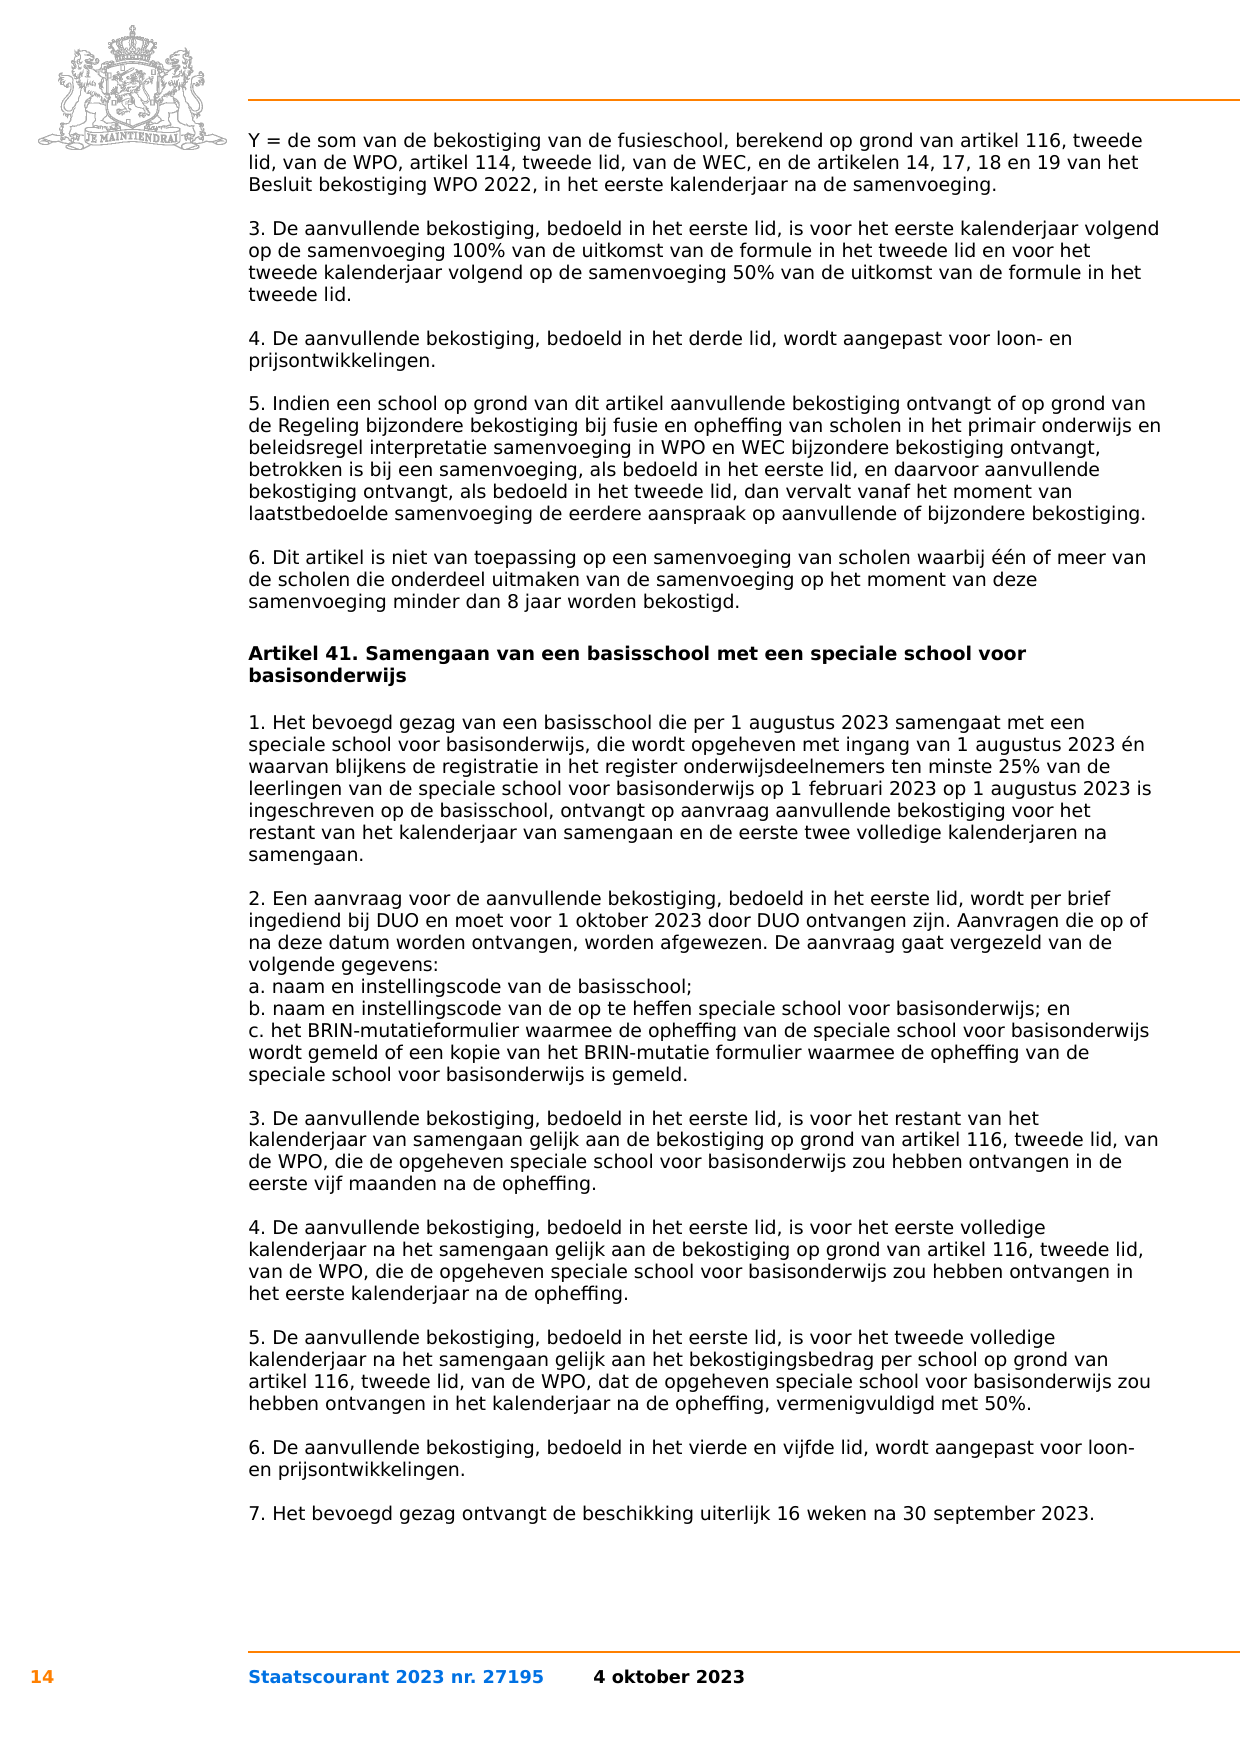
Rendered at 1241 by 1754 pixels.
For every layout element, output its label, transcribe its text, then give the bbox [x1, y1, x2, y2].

text a. naam en instellingscode van de basisschool; [248, 976, 1163, 998]
text 3. De aanvullende bekostiging, bedoeld in het eerste lid, is voor het restant van het kalenderjaar van samengaan gelijk aan de bekostiging op grond van artikel 116, tweede lid, van de WPO, die de opgeheven speciale school voor basisonderwijs zou hebben ontvangen in de eerste vijf maanden na de opheffing. [248, 1107, 1163, 1195]
text 4. De aanvullende bekostiging, bedoeld in het derde lid, wordt aangepast voor loon- en prijsontwikkelingen. [248, 327, 1163, 371]
text 4. De aanvullende bekostiging, bedoeld in het eerste lid, is voor het eerste volledige kalenderjaar na het samengaan gelijk aan de bekostiging op grond van artikel 116, tweede lid, van de WPO, die de opgeheven speciale school voor basisonderwijs zou hebben ontvangen in het eerste kalenderjaar na de opheffing. [248, 1217, 1163, 1305]
text 2. Een aanvraag voor de aanvullende bekostiging, bedoeld in het eerste lid, wordt per brief ingediend bij DUO en moet voor 1 oktober 2023 door DUO ontvangen zijn. Aanvragen die op of na deze datum worden ontvangen, worden afgewezen. De aanvraag gaat vergezeld van de volgende gegevens: [248, 888, 1163, 976]
text 6. De aanvullende bekostiging, bedoeld in het vierde en vijfde lid, wordt aangepast voor loon- en prijsontwikkelingen. [248, 1437, 1163, 1481]
text 1. Het bevoegd gezag van een basisschool die per 1 augustus 2023 samengaat met een speciale school voor basisonderwijs, die wordt opgeheven met ingang van 1 augustus 2023 én waarvan blijkens de registratie in het register onderwijsdeelnemers ten minste 25% van de leerlingen van de speciale school voor basisonderwijs op 1 februari 2023 op 1 augustus 2023 is ingeschreven op de basisschool, ontvangt op aanvraag aanvullende bekostiging voor het restant van het kalenderjaar van samengaan en de eerste twee volledige kalenderjaren na samengaan. [248, 712, 1163, 866]
text 5. Indien een school op grond van dit artikel aanvullende bekostiging ontvangt of op grond van de Regeling bijzondere bekostiging bij fusie en opheffing van scholen in het primair onderwijs en beleidsregel interpretatie samenvoeging in WPO en WEC bijzondere bekostiging ontvangt, betrokken is bij een samenvoeging, als bedoeld in het eerste lid, en daarvoor aanvullende bekostiging ontvangt, als bedoeld in het tweede lid, dan vervalt vanaf het moment van laatstbedoelde samenvoeging de eerdere aanspraak op aanvullende of bijzondere bekostiging. [248, 393, 1163, 525]
text 6. Dit artikel is niet van toepassing op een samenvoeging van scholen waarbij één of meer van de scholen die onderdeel uitmaken van de samenvoeging op het moment van deze samenvoeging minder dan 8 jaar worden bekostigd. [248, 547, 1163, 613]
text 5. De aanvullende bekostiging, bedoeld in het eerste lid, is voor het tweede volledige kalenderjaar na het samengaan gelijk aan het bekostigingsbedrag per school op grond van artikel 116, tweede lid, van de WPO, dat de opgeheven speciale school voor basisonderwijs zou hebben ontvangen in het kalenderjaar na de opheffing, vermenigvuldigd met 50%. [248, 1327, 1163, 1415]
text 3. De aanvullende bekostiging, bedoeld in het eerste lid, is voor het eerste kalenderjaar volgend op de samenvoeging 100% van de uitkomst van de formule in het tweede lid en voor het tweede kalenderjaar volgend op de samenvoeging 50% van de uitkomst van de formule in het tweede lid. [248, 218, 1163, 306]
text c. het BRIN-mutatieformulier waarmee de opheffing van de speciale school voor basisonderwijs wordt gemeld of een kopie van het BRIN-mutatie formulier waarmee de opheffing van de speciale school voor basisonderwijs is gemeld. [248, 1019, 1163, 1086]
text Y = de som van de bekostiging van de fusieschool, berekend op grond van artikel 116, tweede lid, van de WPO, artikel 114, tweede lid, van de WEC, en de artikelen 14, 17, 18 en 19 van het Besluit bekostiging WPO 2022, in het eerste kalenderjaar na de samenvoeging. [248, 130, 1163, 196]
picture [38, 25, 227, 150]
text 7. Het bevoegd gezag ontvangt de beschikking uiterlijk 16 weken na 30 september 2023. [248, 1503, 1163, 1524]
subtitle Artikel 41. Samengaan van een basisschool met een speciale school voor basisonderwijs [248, 643, 1163, 687]
text b. naam en instellingscode van de op te heffen speciale school voor basisonderwijs; en [248, 998, 1163, 1019]
